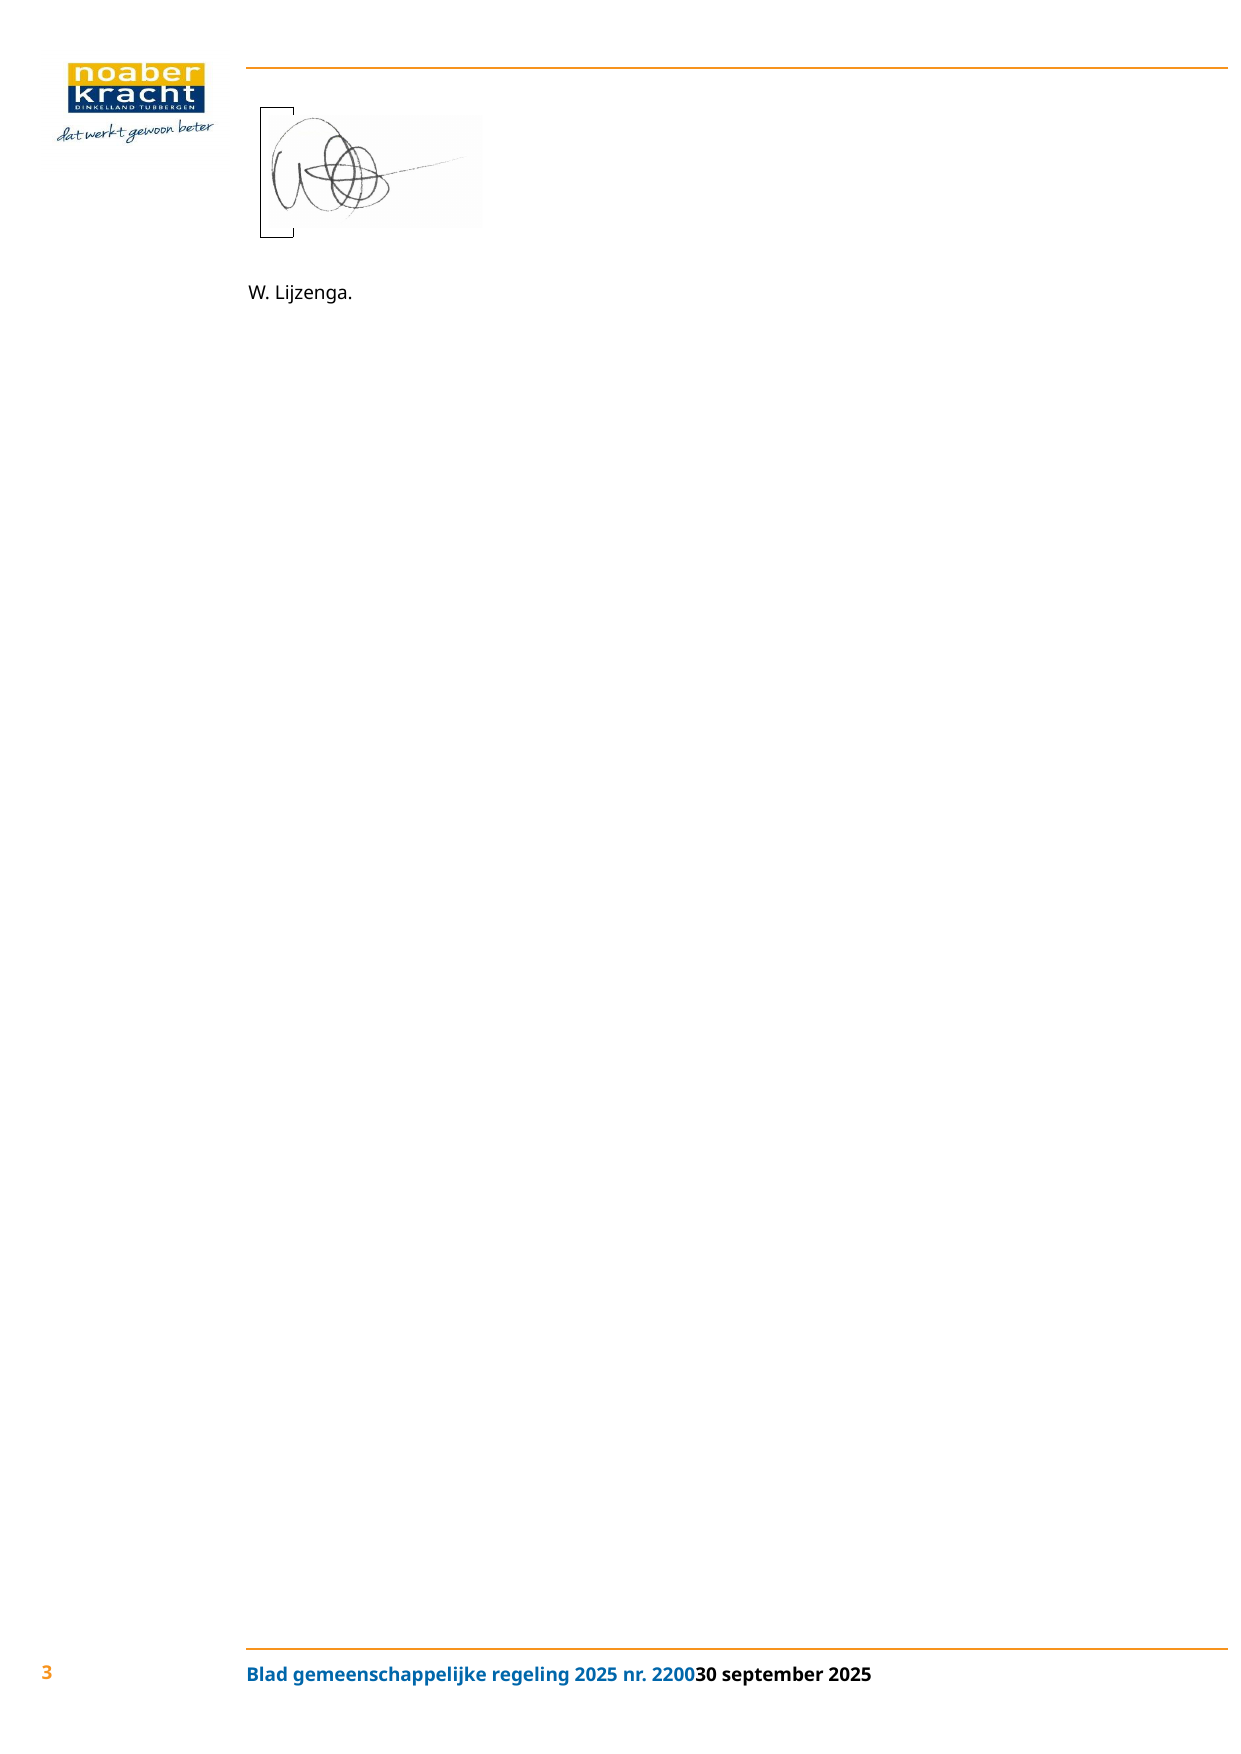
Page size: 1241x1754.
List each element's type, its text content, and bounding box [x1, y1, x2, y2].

picture [41, 47, 231, 172]
text W. Lijzenga. [248, 279, 1152, 305]
picture [268, 115, 483, 228]
